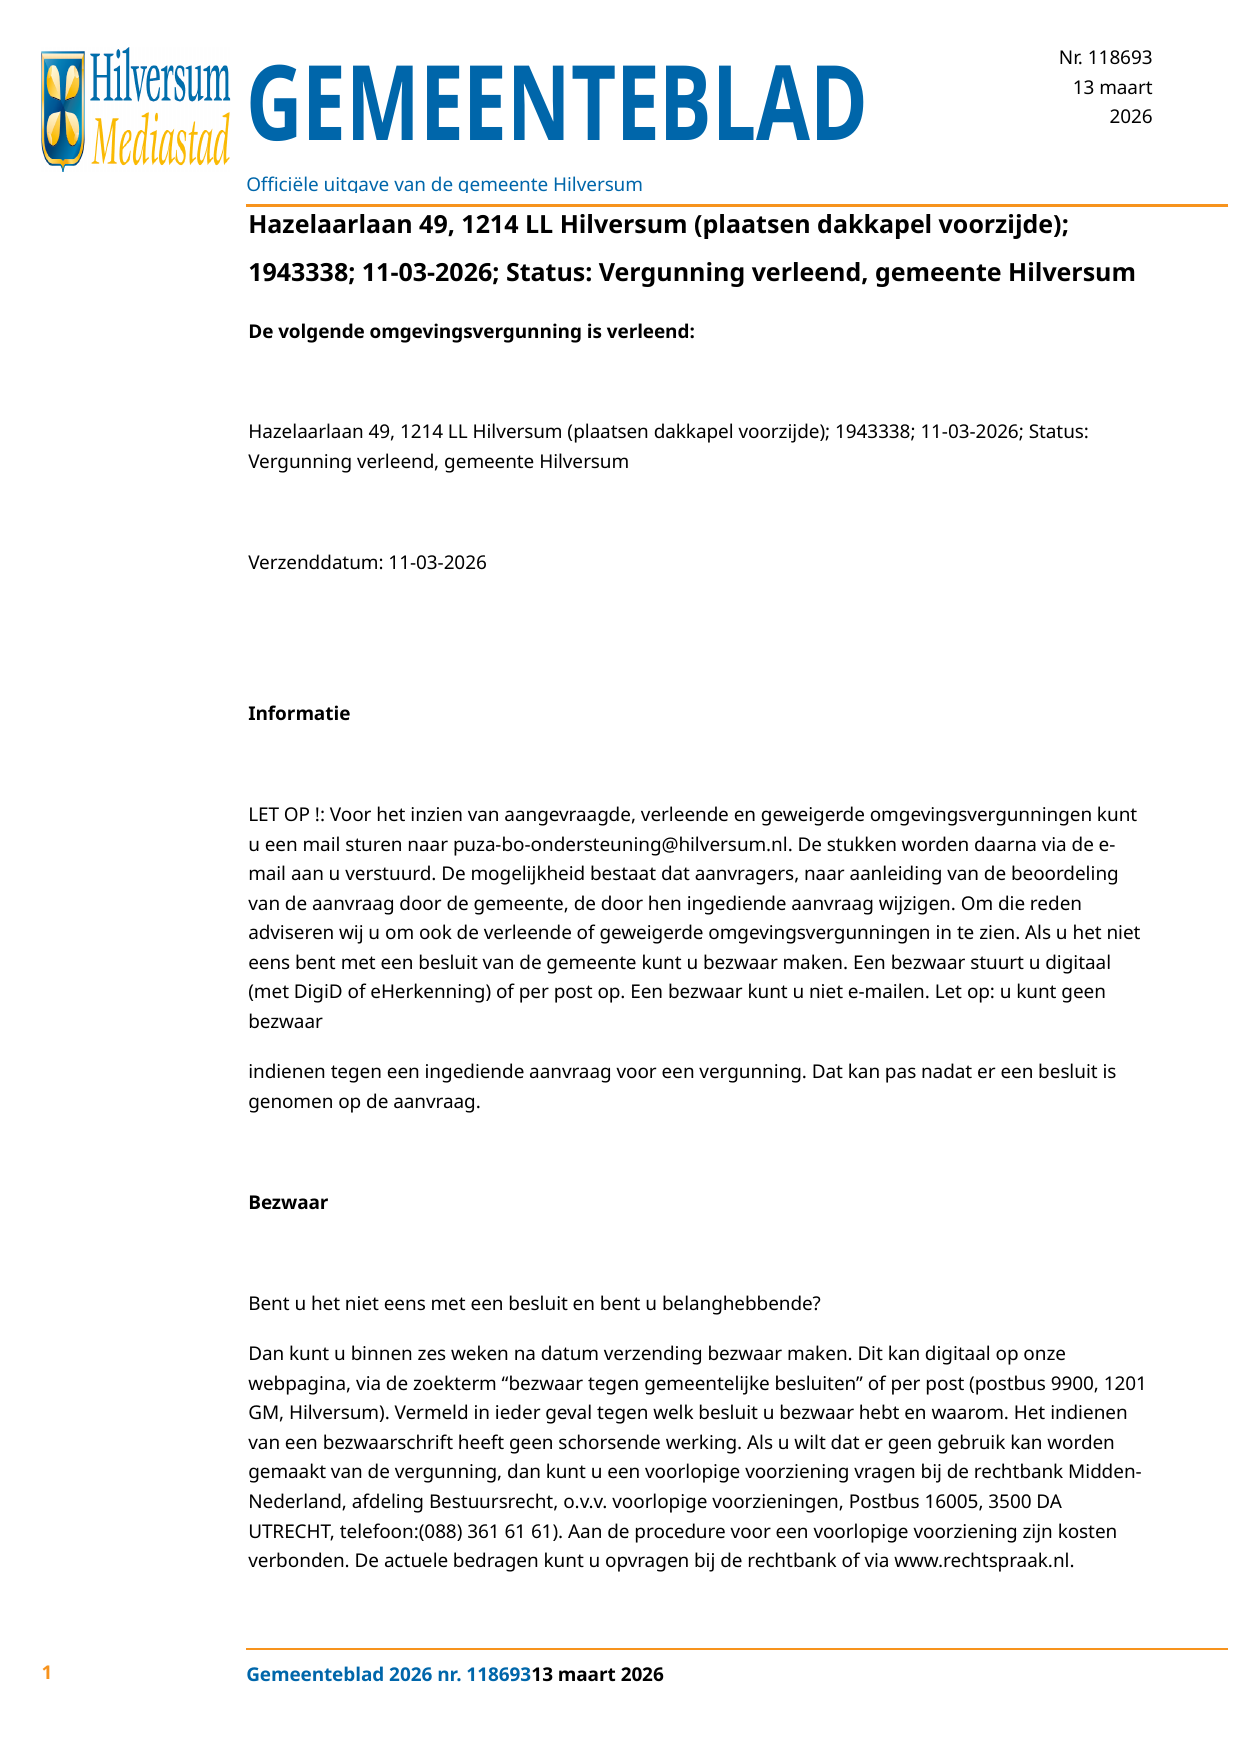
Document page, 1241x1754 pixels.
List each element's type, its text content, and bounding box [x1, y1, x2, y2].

text Verzenddatum: 11-03-2026 [248, 549, 1152, 575]
text Dan kunt u binnen zes weken na datum verzending bezwaar maken. Dit kan digitaal op onze webpagina, via de zoekterm “bezwaar tegen gemeentelijke besluiten” of per post (postbus 9900, 1201 GM, Hilversum). Vermeld in ieder geval tegen welk besluit u bezwaar hebt en waarom. Het indienen van een bezwaarschrift heeft geen schorsende werking. Als u wilt dat er geen gebruik kan worden gemaakt van de vergunning, dan kunt u een voorlopige voorziening vragen bij de rechtbank Midden-Nederland, afdeling Bestuursrecht, o.v.v. voorlopige voorzieningen, Postbus 16005, 3500 DA UTRECHT, telefoon:(088) 361 61 61). Aan de procedure voor een voorlopige voorziening zijn kosten verbonden. De actuele bedragen kunt u opvragen bij de rechtbank of via www.rechtspraak.nl. [248, 1340, 1152, 1573]
text indienen tegen een ingediende aanvraag voor een vergunning. Dat kan pas nadat er een besluit is genomen op de aanvraag. [248, 1059, 1152, 1114]
text Hazelaarlaan 49, 1214 LL Hilversum (plaatsen dakkapel voorzijde); 1943338; 11-03-2026; Status: Vergunning verleend, gemeente Hilversum [248, 419, 1152, 474]
picture [41, 47, 231, 172]
text Bezwaar [248, 1189, 1152, 1215]
text Hazelaarlaan 49, 1214 LL Hilversum (plaatsen dakkapel voorzijde); 1943338; 11-03-2026; Status: Vergunning verleend, gemeente Hilversum [248, 207, 1152, 288]
text LET OP !: Voor het inzien van aangevraagde, verleende en geweigerde omgevingsvergunningen kunt u een mail sturen naar puza-bo-ondersteuning@hilversum.nl. De stukken worden daarna via de e-mail aan u verstuurd. De mogelijkheid bestaat dat aanvragers, naar aanleiding van de beoordeling van de aanvraag door de gemeente, de door hen ingediende aanvraag wijzigen. Om die reden adviseren wij u om ook de verleende of geweigerde omgevingsvergunningen in te zien. Als u het niet eens bent met een besluit van de gemeente kunt u bezwaar maken. Een bezwaar stuurt u digitaal (met DigiD of eHerkenning) of per post op. Een bezwaar kunt u niet e-mailen. Let op: u kunt geen bezwaar [248, 801, 1152, 1034]
text De volgende omgevingsvergunning is verleend: [248, 318, 1152, 344]
text Informatie [248, 700, 1152, 726]
text Bent u het niet eens met een besluit en bent u belanghebbende? [248, 1290, 1152, 1316]
